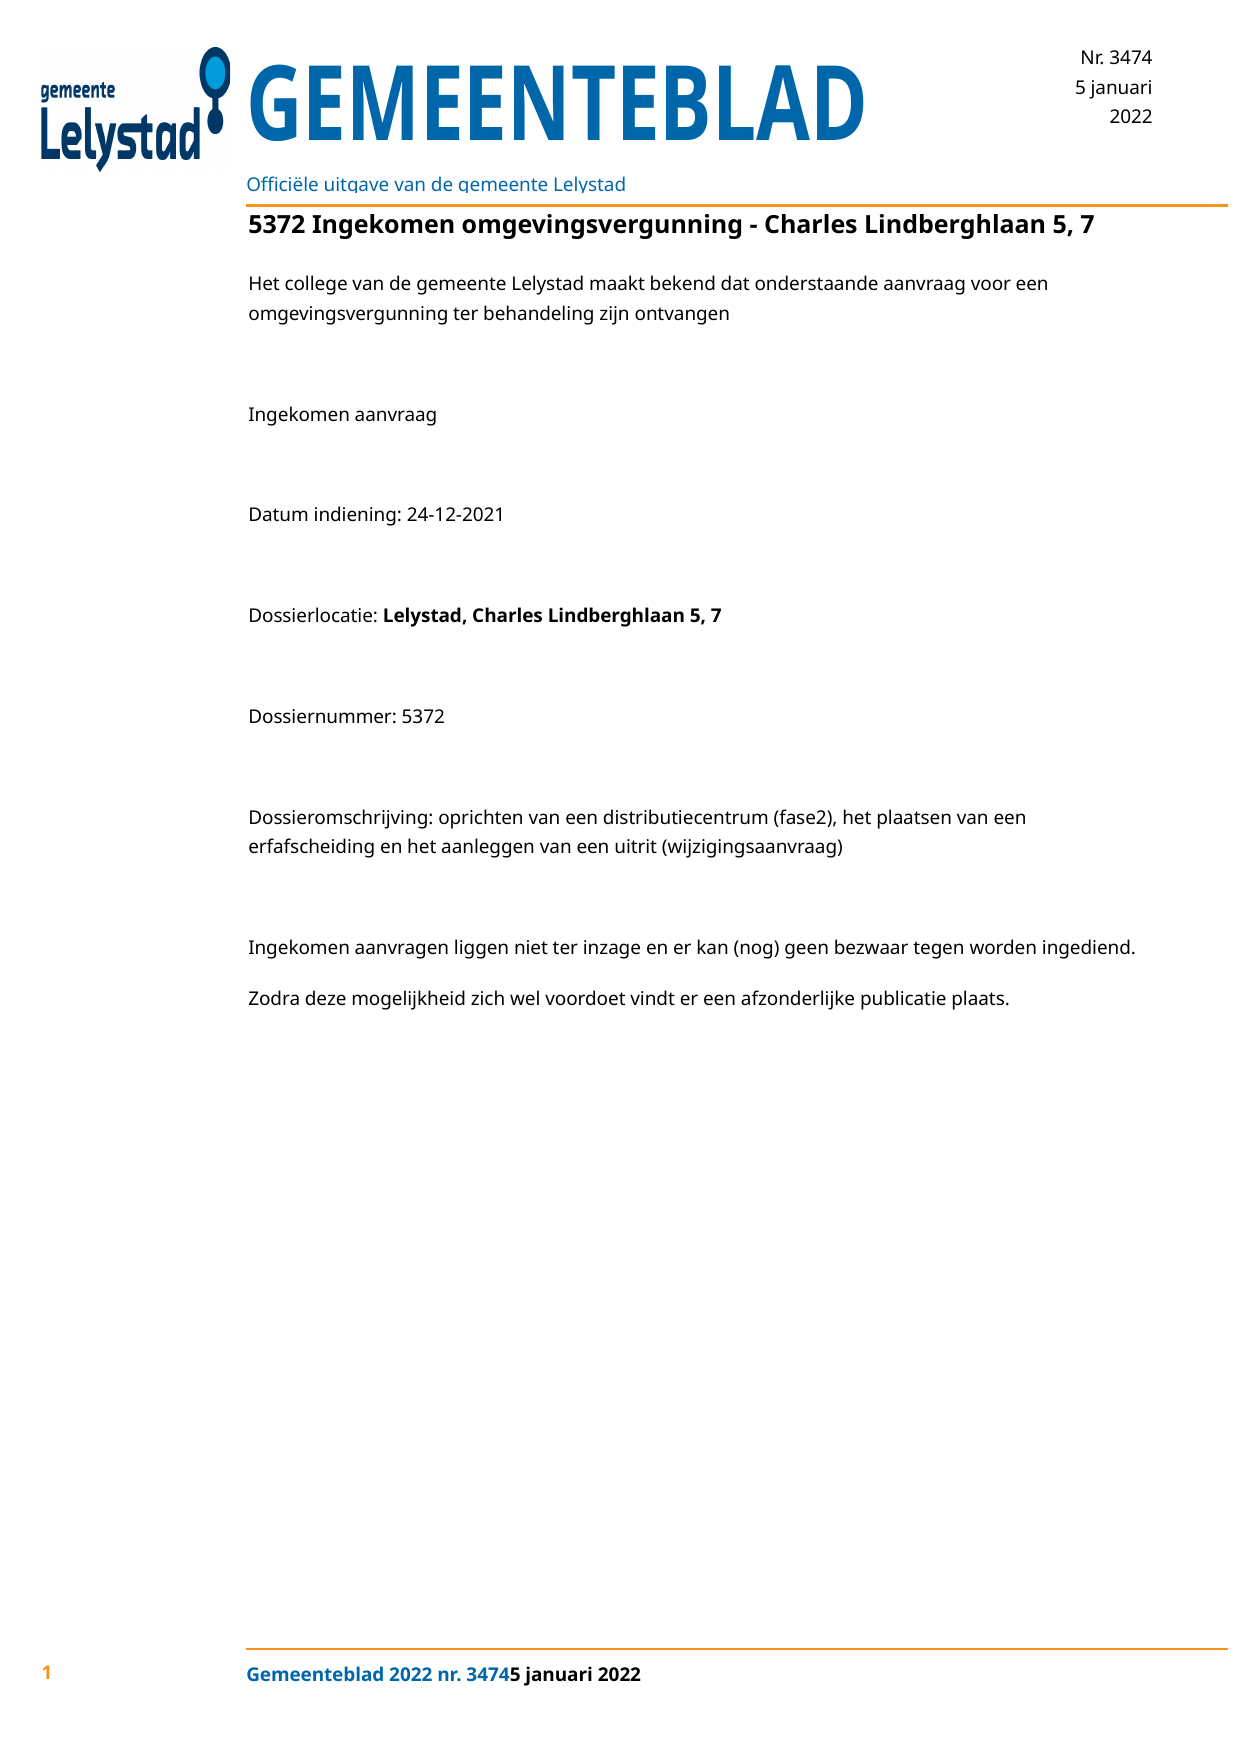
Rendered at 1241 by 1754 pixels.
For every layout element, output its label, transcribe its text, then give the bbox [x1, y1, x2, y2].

text 5372 Ingekomen omgevingsvergunning - Charles Lindberghlaan 5, 7 [248, 207, 1152, 241]
text Dossieromschrijving: oprichten van een distributiecentrum (fase2), het plaatsen van een erfafscheiding en het aanleggen van een uitrit (wijzigingsaanvraag) [248, 804, 1152, 859]
text Ingekomen aanvraag [248, 401, 1152, 426]
text Dossierlocatie: Lelystad, Charles Lindberghlaan 5, 7 [248, 602, 1152, 628]
text Datum indiening: 24-12-2021 [248, 502, 1152, 527]
text Ingekomen aanvragen liggen niet ter inzage en er kan (nog) geen bezwaar tegen worden ingediend. [248, 934, 1152, 960]
picture [41, 47, 231, 172]
text Zodra deze mogelijkheid zich wel voordoet vindt er een afzonderlijke publicatie plaats. [248, 985, 1152, 1011]
text Het college van de gemeente Lelystad maakt bekend dat onderstaande aanvraag voor een omgevingsvergunning ter behandeling zijn ontvangen [248, 270, 1152, 326]
text Dossiernummer: 5372 [248, 703, 1152, 729]
